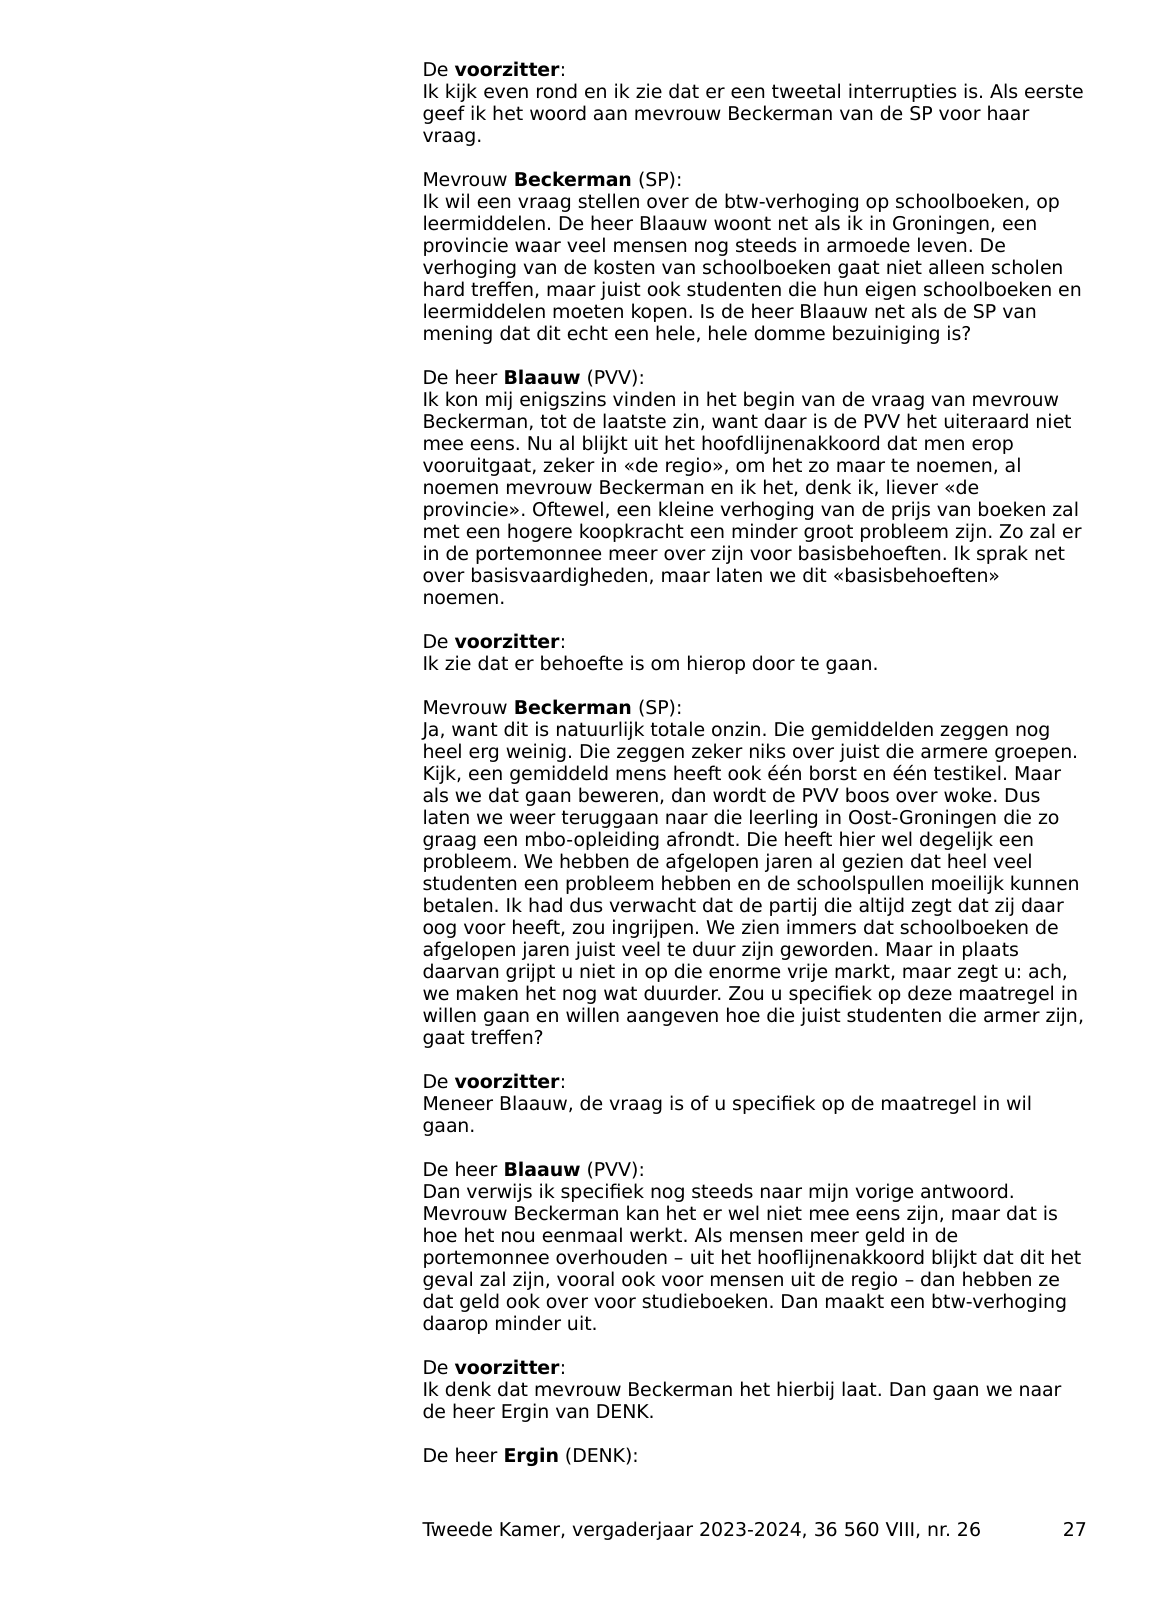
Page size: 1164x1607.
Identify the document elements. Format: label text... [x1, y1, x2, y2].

text Ja, want dit is natuurlijk totale onzin. Die gemiddelden zeggen nog heel erg weinig. Die zeggen zeker niks over juist die armere groepen. Kijk, een gemiddeld mens heeft ook één borst en één testikel. Maar als we dat gaan beweren, dan wordt de PVV boos over woke. Dus laten we weer teruggaan naar die leerling in Oost-Groningen die zo graag een mbo-opleiding afrondt. Die heeft hier wel degelijk een probleem. We hebben de afgelopen jaren al gezien dat heel veel studenten een probleem hebben en de schoolspullen moeilijk kunnen betalen. Ik had dus verwacht dat de partij die altijd zegt dat zij daar oog voor heeft, zou ingrijpen. We zien immers dat schoolboeken de afgelopen jaren juist veel te duur zijn geworden. Maar in plaats daarvan grijpt u niet in op die enorme vrije markt, maar zegt u: ach, we maken het nog wat duurder. Zou u specifiek op deze maatregel in willen gaan en willen aangeven hoe die juist studenten die armer zijn, gaat treffen? [422, 719, 1087, 1049]
text Meneer Blaauw, de vraag is of u specifiek op de maatregel in wil gaan. [422, 1093, 1087, 1137]
text Mevrouw Beckerman (SP): [422, 169, 1087, 191]
text Ik kijk even rond en ik zie dat er een tweetal interrupties is. Als eerste geef ik het woord aan mevrouw Beckerman van de SP voor haar vraag. [422, 81, 1087, 147]
text De voorzitter: [422, 1071, 1087, 1093]
text De voorzitter: [422, 1357, 1087, 1379]
text Ik denk dat mevrouw Beckerman het hierbij laat. Dan gaan we naar de heer Ergin van DENK. [422, 1379, 1087, 1423]
text De voorzitter: [422, 59, 1087, 81]
text Ik zie dat er behoefte is om hierop door te gaan. [422, 653, 1087, 675]
text Ik kon mij enigszins vinden in het begin van de vraag van mevrouw Beckerman, tot de laatste zin, want daar is de PVV het uiteraard niet mee eens. Nu al blijkt uit het hoofdlijnenakkoord dat men erop vooruitgaat, zeker in «de regio», om het zo maar te noemen, al noemen mevrouw Beckerman en ik het, denk ik, liever «de provincie». Oftewel, een kleine verhoging van de prijs van boeken zal met een hogere koopkracht een minder groot probleem zijn. Zo zal er in de portemonnee meer over zijn voor basisbehoeften. Ik sprak net over basisvaardigheden, maar laten we dit «basisbehoeften» noemen. [422, 389, 1087, 609]
text Dan verwijs ik specifiek nog steeds naar mijn vorige antwoord. Mevrouw Beckerman kan het er wel niet mee eens zijn, maar dat is hoe het nou eenmaal werkt. Als mensen meer geld in de portemonnee overhouden – uit het hooflijnenakkoord blijkt dat dit het geval zal zijn, vooral ook voor mensen uit de regio – dan hebben ze dat geld ook over voor studieboeken. Dan maakt een btw-verhoging daarop minder uit. [422, 1181, 1087, 1335]
text De voorzitter: [422, 631, 1087, 653]
text De heer Blaauw (PVV): [422, 367, 1087, 389]
text De heer Ergin (DENK): [422, 1445, 1087, 1467]
text Ik wil een vraag stellen over de btw-verhoging op schoolboeken, op leermiddelen. De heer Blaauw woont net als ik in Groningen, een provincie waar veel mensen nog steeds in armoede leven. De verhoging van de kosten van schoolboeken gaat niet alleen scholen hard treffen, maar juist ook studenten die hun eigen schoolboeken en leermiddelen moeten kopen. Is de heer Blaauw net als de SP van mening dat dit echt een hele, hele domme bezuiniging is? [422, 191, 1087, 345]
text De heer Blaauw (PVV): [422, 1159, 1087, 1181]
text Mevrouw Beckerman (SP): [422, 697, 1087, 719]
